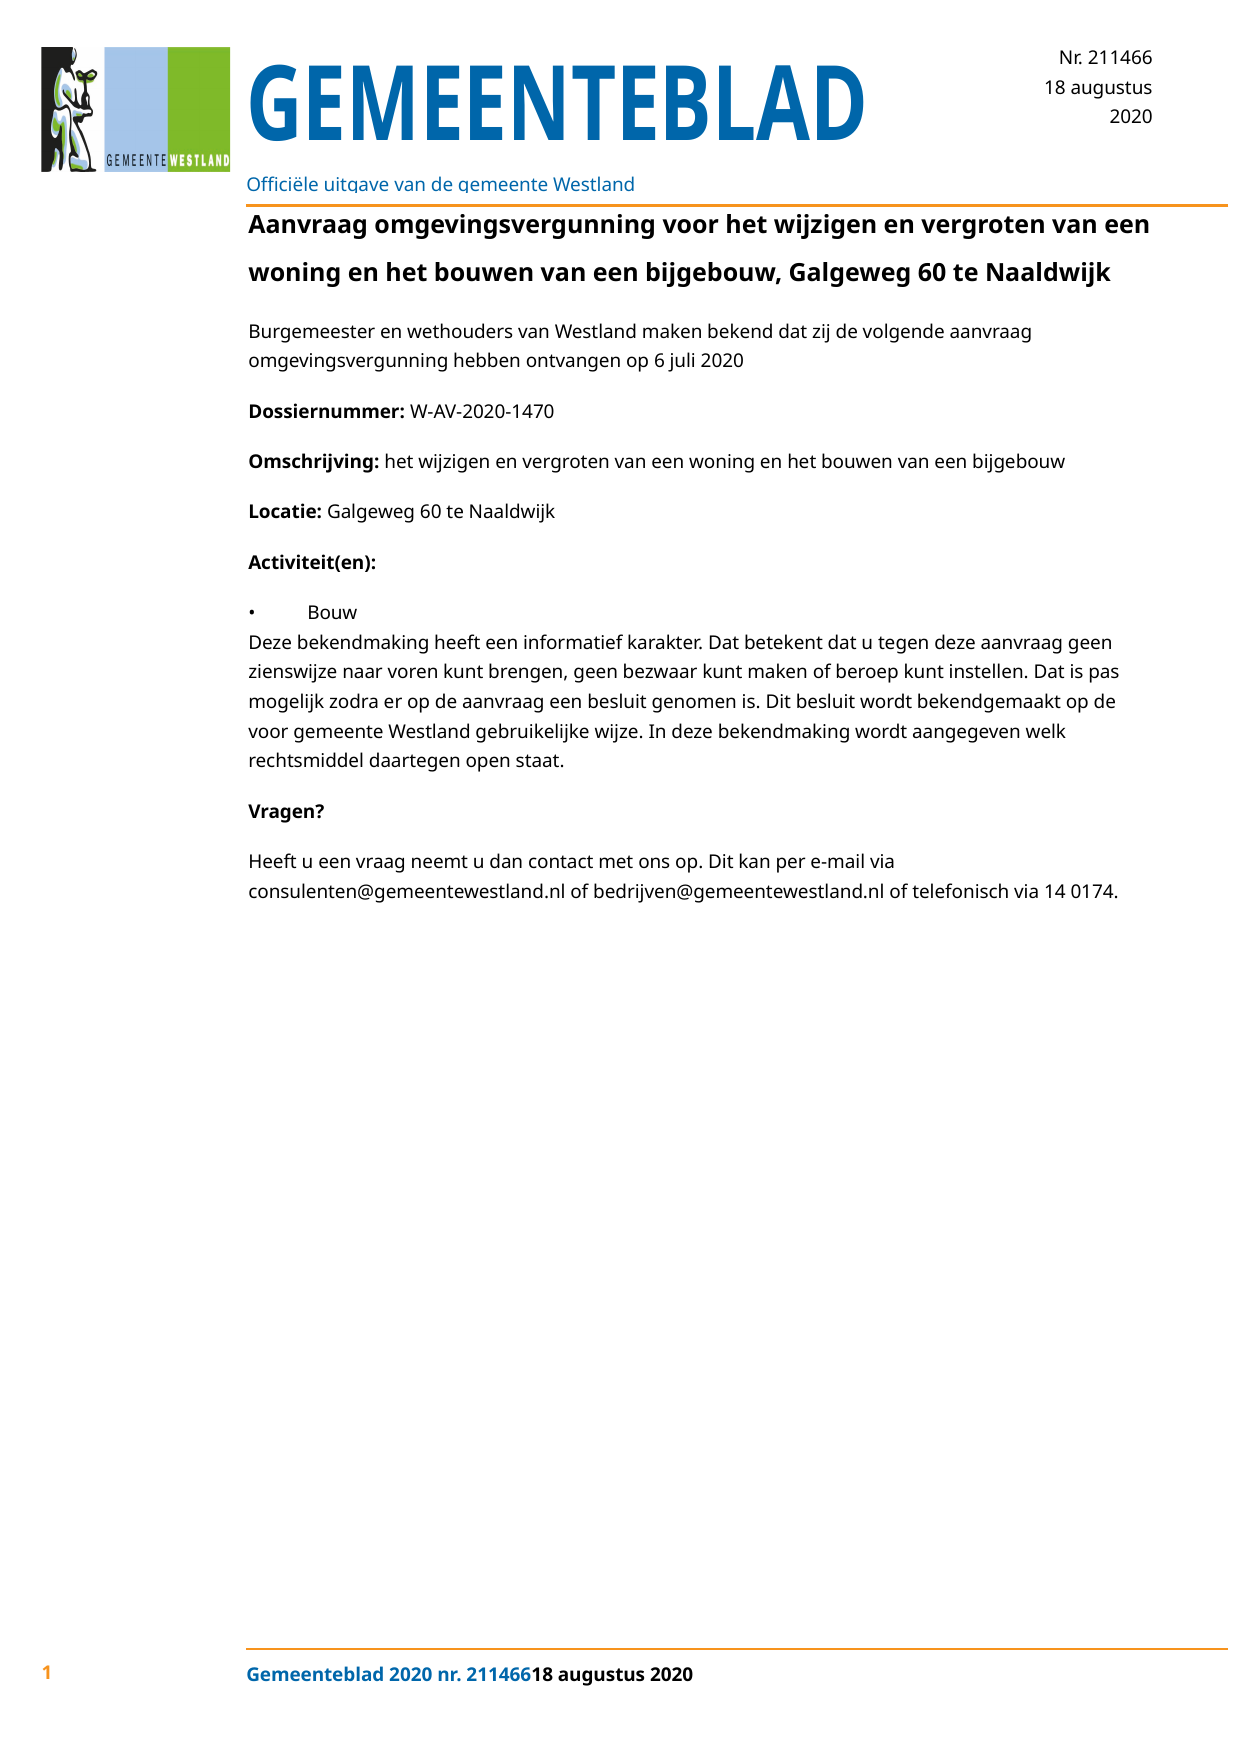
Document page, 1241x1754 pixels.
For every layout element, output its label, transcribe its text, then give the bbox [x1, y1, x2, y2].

text Omschrijving: het wijzigen en vergroten van een woning en het bouwen van een bijgebouw [248, 448, 1152, 474]
text Heeft u een vraag neemt u dan contact met ons op. Dit kan per e-mail via consulenten@gemeentewestland.nl of bedrijven@gemeentewestland.nl of telefonisch via 14 0174. [248, 848, 1152, 904]
text Deze bekendmaking heeft een informatief karakter. Dat betekent dat u tegen deze aanvraag geen zienswijze naar voren kunt brengen, geen bezwaar kunt maken of beroep kunt instellen. Dat is pas mogelijk zodra er op de aanvraag een besluit genomen is. Dit besluit wordt bekendgemaakt op de voor gemeente Westland gebruikelijke wijze. In deze bekendmaking wordt aangegeven welk rechtsmiddel daartegen open staat. [248, 629, 1152, 773]
picture [41, 47, 231, 172]
text Burgemeester en wethouders van Westland maken bekend dat zij de volgende aanvraag omgevingsvergunning hebben ontvangen op 6 juli 2020 [248, 318, 1152, 373]
text Activiteit(en): [248, 549, 1152, 575]
list Bouw [248, 599, 1152, 625]
text Aanvraag omgevingsvergunning voor het wijzigen en vergroten van een woning en het bouwen van een bijgebouw, Galgeweg 60 te Naaldwijk [248, 207, 1152, 288]
text Vragen? [248, 798, 1152, 824]
text Dossiernummer: W-AV-2020-1470 [248, 398, 1152, 424]
text Locatie: Galgeweg 60 te Naaldwijk [248, 499, 1152, 524]
